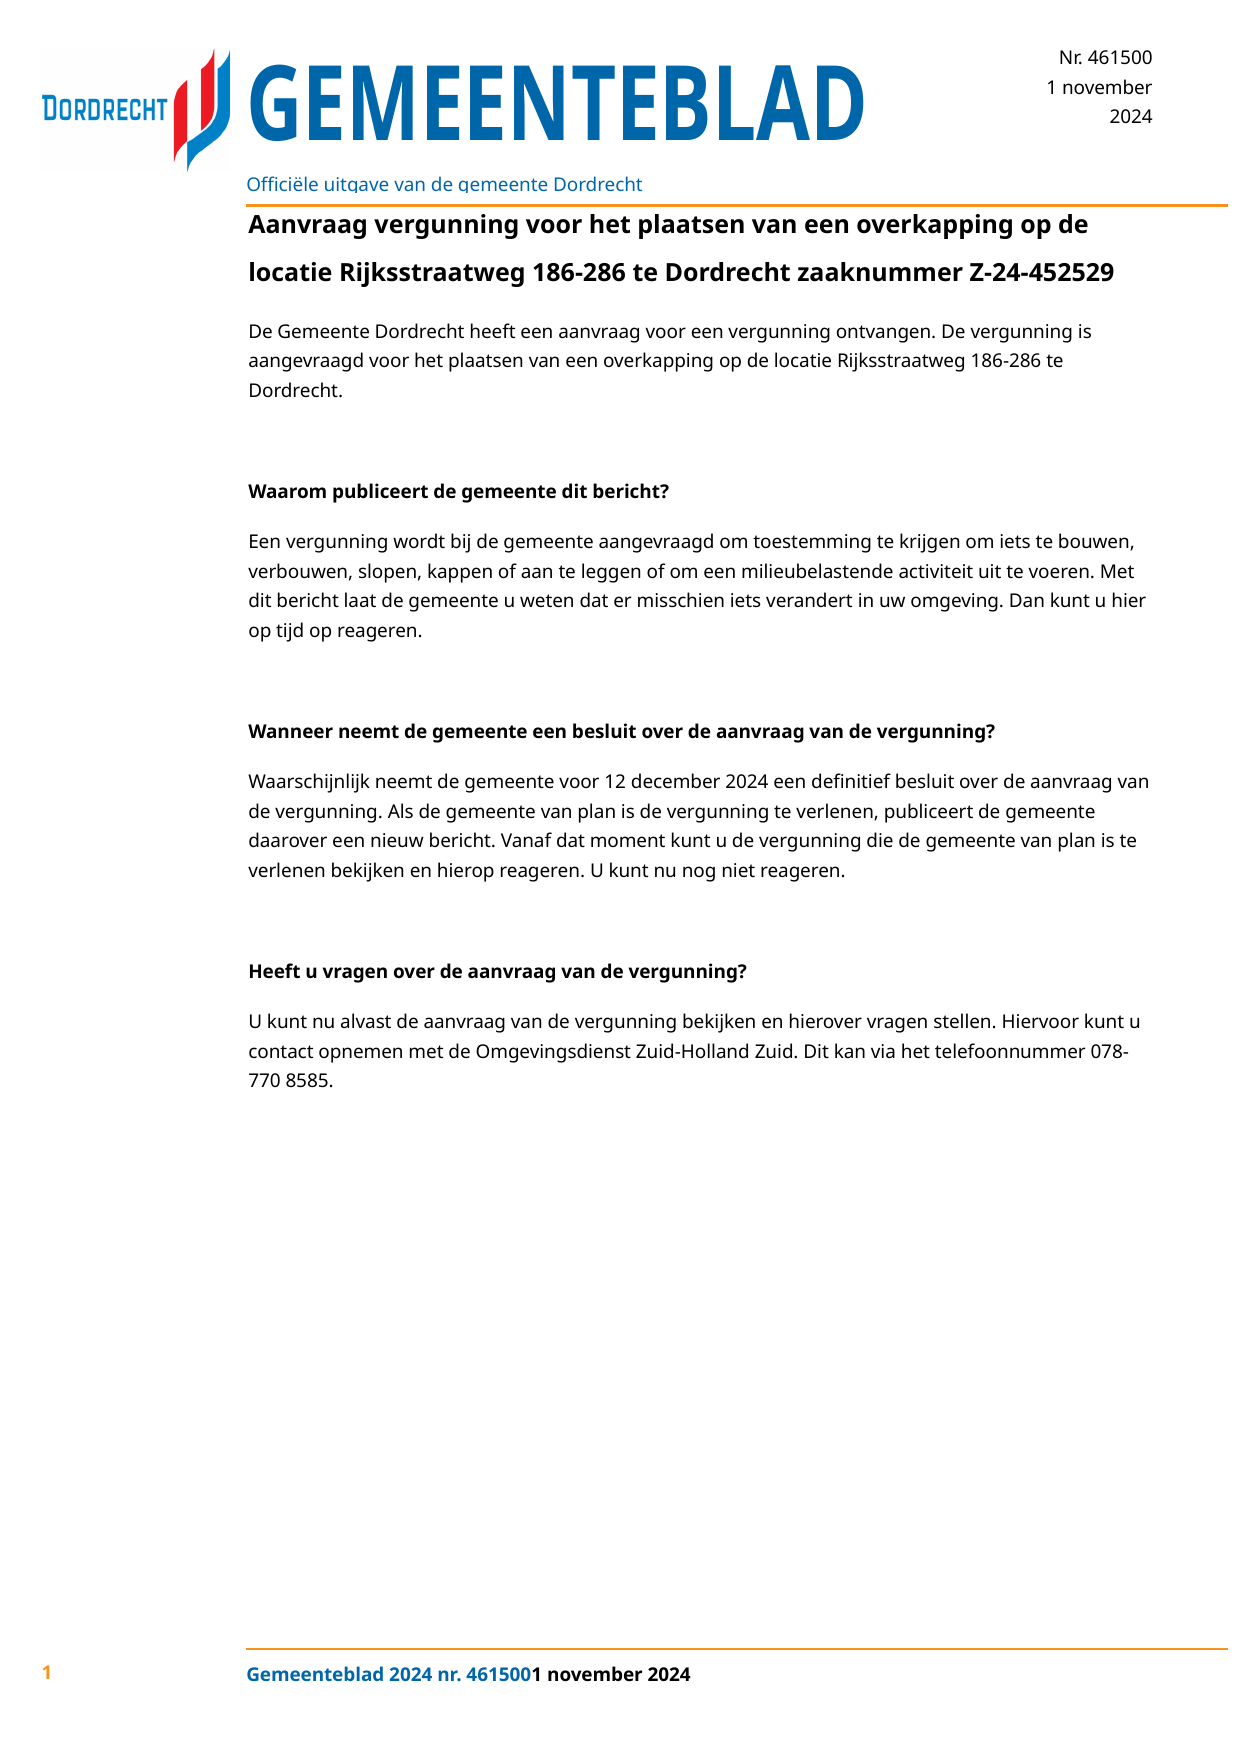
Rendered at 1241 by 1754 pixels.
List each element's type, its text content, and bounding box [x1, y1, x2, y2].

text Een vergunning wordt bij de gemeente aangevraagd om toestemming te krijgen om iets te bouwen, verbouwen, slopen, kappen of aan te leggen of om een milieubelastende activiteit uit te voeren. Met dit bericht laat de gemeente u weten dat er misschien iets verandert in uw omgeving. Dan kunt u hier op tijd op reageren. [248, 528, 1152, 643]
text Heeft u vragen over de aanvraag van de vergunning? [248, 958, 1152, 984]
text Aanvraag vergunning voor het plaatsen van een overkapping op de locatie Rijksstraatweg 186-286 te Dordrecht zaaknummer Z-24-452529 [248, 207, 1152, 288]
picture [41, 47, 231, 172]
text Wanneer neemt de gemeente een besluit over de aanvraag van de vergunning? [248, 718, 1152, 744]
text Waarom publiceert de gemeente dit bericht? [248, 478, 1152, 504]
text Waarschijnlijk neemt de gemeente voor 12 december 2024 een definitief besluit over de aanvraag van de vergunning. Als de gemeente van plan is de vergunning te verlenen, publiceert de gemeente daarover een nieuw bericht. Vanaf dat moment kunt u de vergunning die de gemeente van plan is te verlenen bekijken en hierop reageren. U kunt nu nog niet reageren. [248, 768, 1152, 883]
text U kunt nu alvast de aanvraag van de vergunning bekijken en hierover vragen stellen. Hiervoor kunt u contact opnemen met de Omgevingsdienst Zuid-Holland Zuid. Dit kan via het telefoonnummer 078-770 8585. [248, 1008, 1152, 1093]
text De Gemeente Dordrecht heeft een aanvraag voor een vergunning ontvangen. De vergunning is aangevraagd voor het plaatsen van een overkapping op de locatie Rijksstraatweg 186-286 te Dordrecht. [248, 318, 1152, 403]
